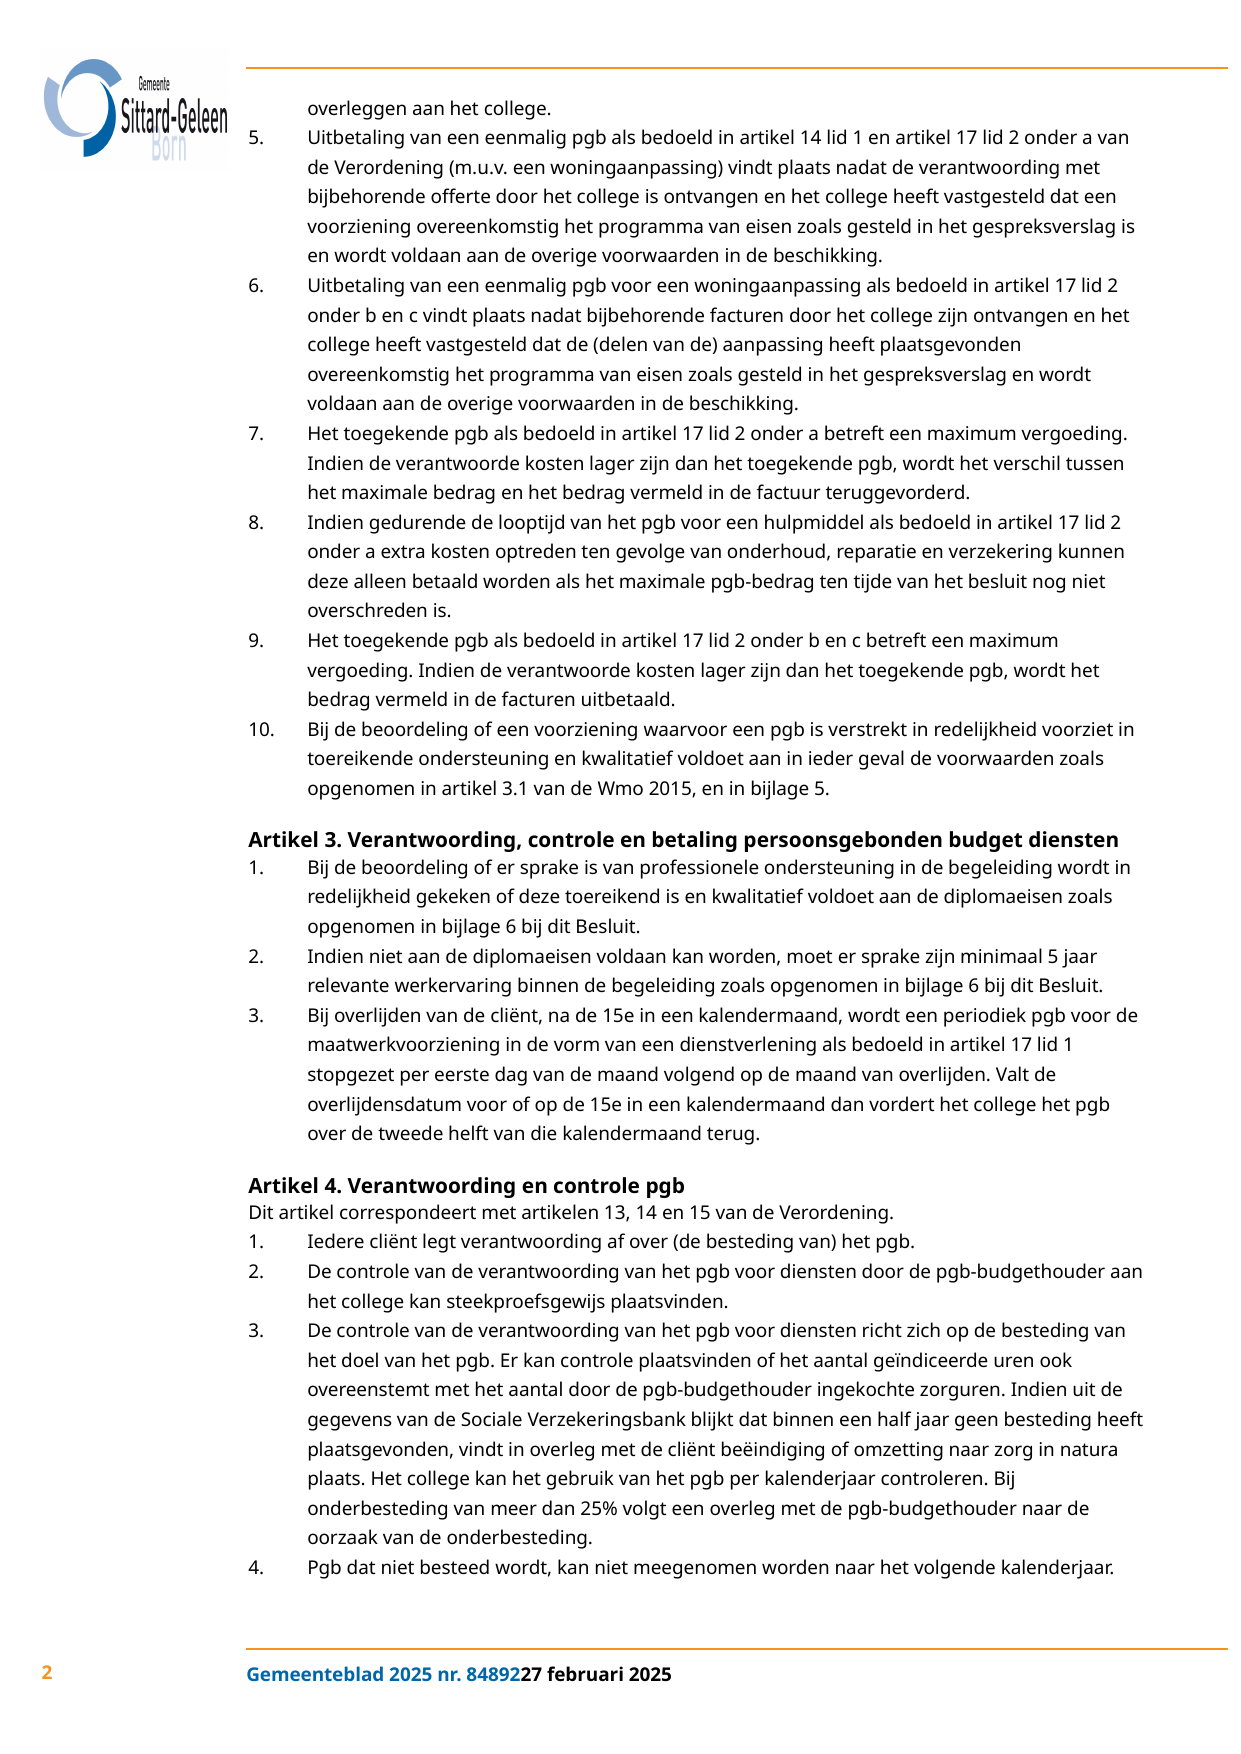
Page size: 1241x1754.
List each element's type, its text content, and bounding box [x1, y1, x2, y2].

list Pgb dat niet besteed wordt, kan niet meegenomen worden naar het volgende kalenderjaar. [248, 1554, 1152, 1580]
text Artikel 4. Verantwoording en controle pgb [248, 1171, 1152, 1199]
list Indien niet aan de diplomaeisen voldaan kan worden, moet er sprake zijn minimaal 5 jaar relevante werkervaring binnen de begeleiding zoals opgenomen in bijlage 6 bij dit Besluit. [248, 943, 1152, 998]
list Bij de beoordeling of er sprake is van professionele ondersteuning in de begeleiding wordt in redelijkheid gekeken of deze toereikend is en kwalitatief voldoet aan de diplomaeisen zoals opgenomen in bijlage 6 bij dit Besluit. [248, 854, 1152, 939]
list Iedere cliënt legt verantwoording af over (de besteding van) het pgb. [248, 1229, 1152, 1254]
text Dit artikel correspondeert met artikelen 13, 14 en 15 van de Verordening. [248, 1199, 1152, 1225]
list Uitbetaling van een eenmalig pgb als bedoeld in artikel 14 lid 1 en artikel 17 lid 2 onder a van de Verordening (m.u.v. een woningaanpassing) vindt plaats nadat de verantwoording met bijbehorende offerte door het college is ontvangen en het college heeft vastgesteld dat een voorziening overeenkomstig het programma van eisen zoals gesteld in het gespreksverslag is en wordt voldaan aan de overige voorwaarden in de beschikking. [248, 124, 1152, 268]
list Bij overlijden van de cliënt, na de 15e in een kalendermaand, wordt een periodiek pgb voor de maatwerkvoorziening in de vorm van een dienstverlening als bedoeld in artikel 17 lid 1 stopgezet per eerste dag van de maand volgend op de maand van overlijden. Valt de overlijdensdatum voor of op de 15e in een kalendermaand dan vordert het college het pgb over de tweede helft van die kalendermaand terug. [248, 1002, 1152, 1146]
list Indien gedurende de looptijd van het pgb voor een hulpmiddel als bedoeld in artikel 17 lid 2 onder a extra kosten optreden ten gevolge van onderhoud, reparatie en verzekering kunnen deze alleen betaald worden als het maximale pgb-bedrag ten tijde van het besluit nog niet overschreden is. [248, 509, 1152, 623]
list Uitbetaling van een eenmalig pgb voor een woningaanpassing als bedoeld in artikel 17 lid 2 onder b en c vindt plaats nadat bijbehorende facturen door het college zijn ontvangen en het college heeft vastgesteld dat de (delen van de) aanpassing heeft plaatsgevonden overeenkomstig het programma van eisen zoals gesteld in het gespreksverslag en wordt voldaan aan de overige voorwaarden in de beschikking. [248, 272, 1152, 416]
list De controle van de verantwoording van het pgb voor diensten richt zich op de besteding van het doel van het pgb. Er kan controle plaatsvinden of het aantal geïndiceerde uren ook overeenstemt met het aantal door de pgb-budgethouder ingekochte zorguren. Indien uit de gegevens van de Sociale Verzekeringsbank blijkt dat binnen een half jaar geen besteding heeft plaatsgevonden, vindt in overleg met de cliënt beëindiging of omzetting naar zorg in natura plaats. Het college kan het gebruik van het pgb per kalenderjaar controleren. Bij onderbesteding van meer dan 25% volgt een overleg met de pgb-budgethouder naar de oorzaak van de onderbesteding. [248, 1317, 1152, 1550]
list Bij de beoordeling of een voorziening waarvoor een pgb is verstrekt in redelijkheid voorziet in toereikende ondersteuning en kwalitatief voldoet aan in ieder geval de voorwaarden zoals opgenomen in artikel 3.1 van de Wmo 2015, en in bijlage 5. [248, 716, 1152, 801]
list Het toegekende pgb als bedoeld in artikel 17 lid 2 onder a betreft een maximum vergoeding. Indien de verantwoorde kosten lager zijn dan het toegekende pgb, wordt het verschil tussen het maximale bedrag en het bedrag vermeld in de factuur teruggevorderd. [248, 420, 1152, 505]
list Het toegekende pgb als bedoeld in artikel 17 lid 2 onder b en c betreft een maximum vergoeding. Indien de verantwoorde kosten lager zijn dan het toegekende pgb, wordt het bedrag vermeld in de facturen uitbetaald. [248, 627, 1152, 712]
list De controle van de verantwoording van het pgb voor diensten door de pgb-budgethouder aan het college kan steekproefsgewijs plaatsvinden. [248, 1258, 1152, 1314]
text Artikel 3. Verantwoording, controle en betaling persoonsgebonden budget diensten [248, 826, 1152, 854]
picture [41, 47, 231, 172]
list overleggen aan het college. [248, 95, 1152, 121]
